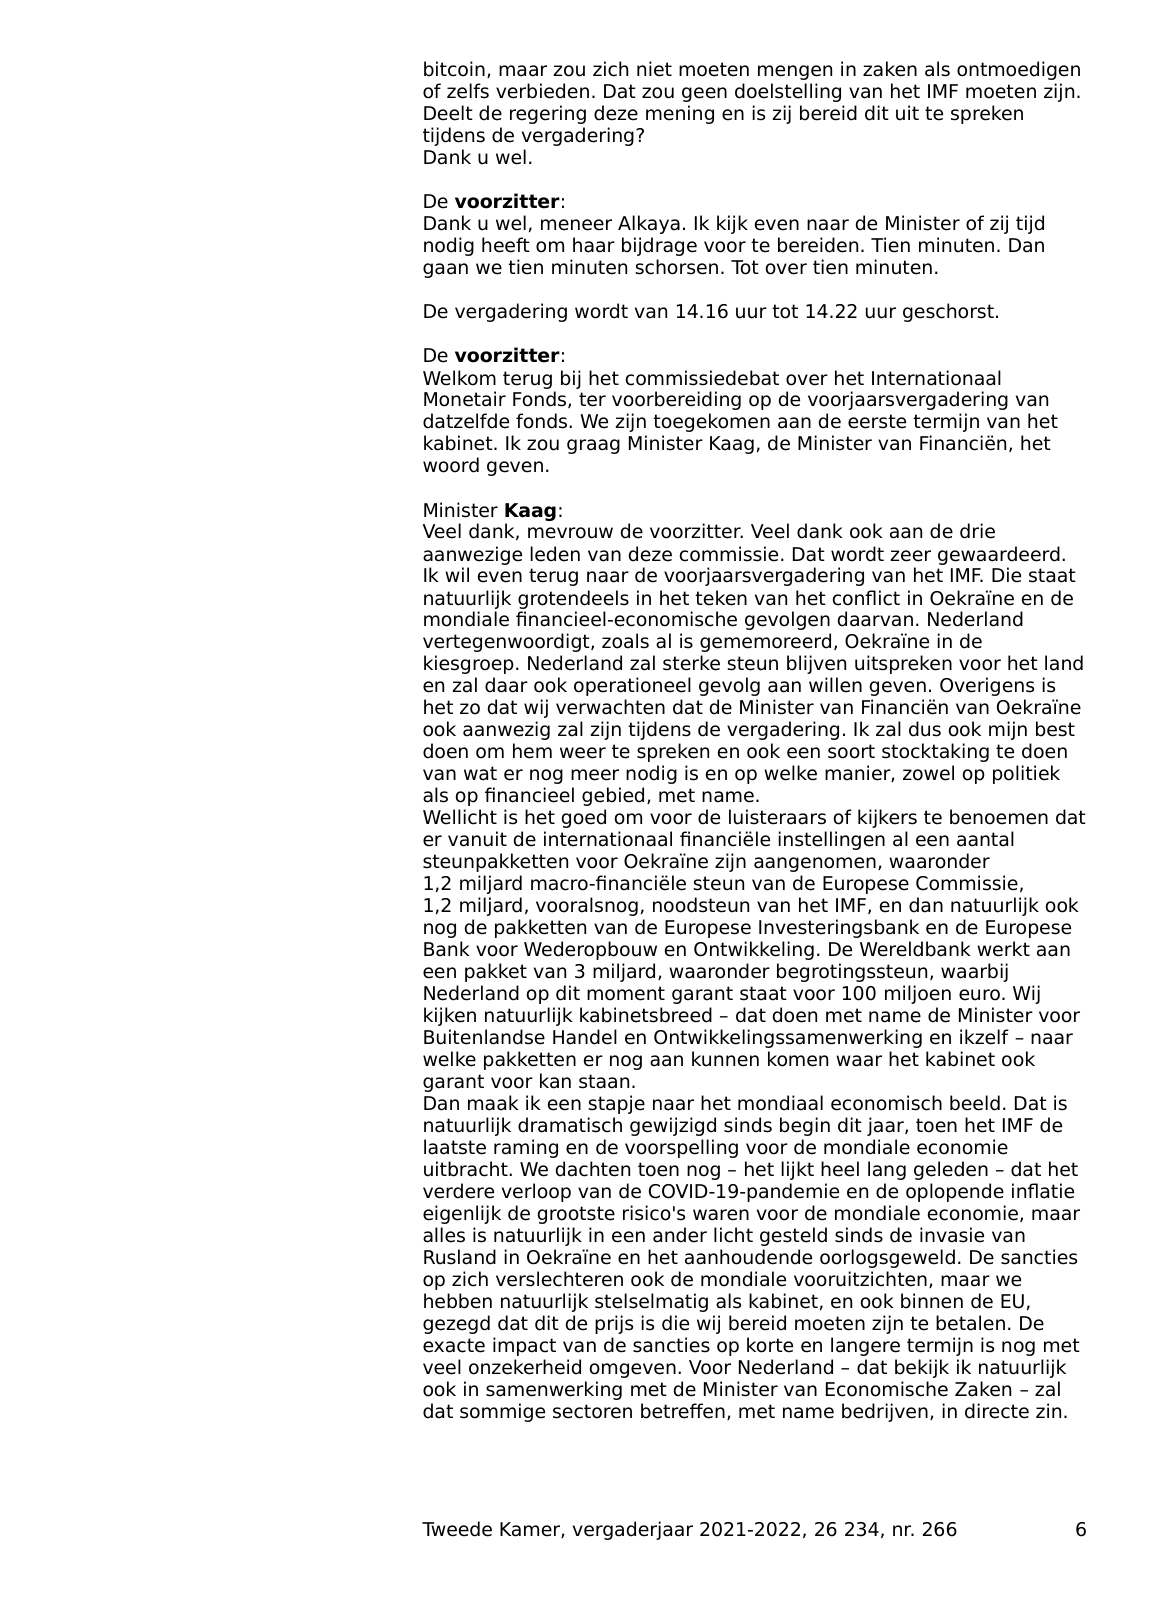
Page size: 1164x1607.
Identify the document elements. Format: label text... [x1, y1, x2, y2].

text Veel dank, mevrouw de voorzitter. Veel dank ook aan de drie aanwezige leden van deze commissie. Dat wordt zeer gewaardeerd. [422, 521, 1087, 565]
text De voorzitter: [422, 345, 1087, 367]
text Welkom terug bij het commissiedebat over het Internationaal Monetair Fonds, ter voorbereiding op de voorjaarsvergadering van datzelfde fonds. We zijn toegekomen aan de eerste termijn van het kabinet. Ik zou graag Minister Kaag, de Minister van Financiën, het woord geven. [422, 367, 1087, 477]
text Dank u wel, meneer Alkaya. Ik kijk even naar de Minister of zij tijd nodig heeft om haar bijdrage voor te bereiden. Tien minuten. Dan gaan we tien minuten schorsen. Tot over tien minuten. [422, 213, 1087, 279]
text Ik wil even terug naar de voorjaarsvergadering van het IMF. Die staat natuurlijk grotendeels in het teken van het conflict in Oekraïne en de mondiale financieel-economische gevolgen daarvan. Nederland vertegenwoordigt, zoals al is gememoreerd, Oekraïne in de kiesgroep. Nederland zal sterke steun blijven uitspreken voor het land en zal daar ook operationeel gevolg aan willen geven. Overigens is het zo dat wij verwachten dat de Minister van Financiën van Oekraïne ook aanwezig zal zijn tijdens de vergadering. Ik zal dus ook mijn best doen om hem weer te spreken en ook een soort stocktaking te doen van wat er nog meer nodig is en op welke manier, zowel op politiek als op financieel gebied, met name. [422, 565, 1087, 807]
text Minister Kaag: [422, 499, 1087, 521]
text Dan maak ik een stapje naar het mondiaal economisch beeld. Dat is natuurlijk dramatisch gewijzigd sinds begin dit jaar, toen het IMF de laatste raming en de voorspelling voor de mondiale economie uitbracht. We dachten toen nog – het lijkt heel lang geleden – dat het verdere verloop van de COVID-19-pandemie en de oplopende inflatie eigenlijk de grootste risico's waren voor de mondiale economie, maar alles is natuurlijk in een ander licht gesteld sinds de invasie van Rusland in Oekraïne en het aanhoudende oorlogsgeweld. De sancties op zich verslechteren ook de mondiale vooruitzichten, maar we hebben natuurlijk stelselmatig als kabinet, en ook binnen de EU, gezegd dat dit de prijs is die wij bereid moeten zijn te betalen. De exacte impact van de sancties op korte en langere termijn is nog met veel onzekerheid omgeven. Voor Nederland – dat bekijk ik natuurlijk ook in samenwerking met de Minister van Economische Zaken – zal dat sommige sectoren betreffen, met name bedrijven, in directe zin. [422, 1093, 1087, 1423]
text bitcoin, maar zou zich niet moeten mengen in zaken als ontmoedigen of zelfs verbieden. Dat zou geen doelstelling van het IMF moeten zijn. Deelt de regering deze mening en is zij bereid dit uit te spreken tijdens de vergadering? [422, 59, 1087, 147]
text Wellicht is het goed om voor de luisteraars of kijkers te benoemen dat er vanuit de internationaal financiële instellingen al een aantal steunpakketten voor Oekraïne zijn aangenomen, waaronder 1,2 miljard macro-financiële steun van de Europese Commissie, 1,2 miljard, vooralsnog, noodsteun van het IMF, en dan natuurlijk ook nog de pakketten van de Europese Investeringsbank en de Europese Bank voor Wederopbouw en Ontwikkeling. De Wereldbank werkt aan een pakket van 3 miljard, waaronder begrotingssteun, waarbij Nederland op dit moment garant staat voor 100 miljoen euro. Wij kijken natuurlijk kabinetsbreed – dat doen met name de Minister voor Buitenlandse Handel en Ontwikkelingssamenwerking en ikzelf – naar welke pakketten er nog aan kunnen komen waar het kabinet ook garant voor kan staan. [422, 807, 1087, 1093]
text Dank u wel. [422, 147, 1087, 169]
text De voorzitter: [422, 191, 1087, 213]
text De vergadering wordt van 14.16 uur tot 14.22 uur geschorst. [422, 301, 1087, 323]
